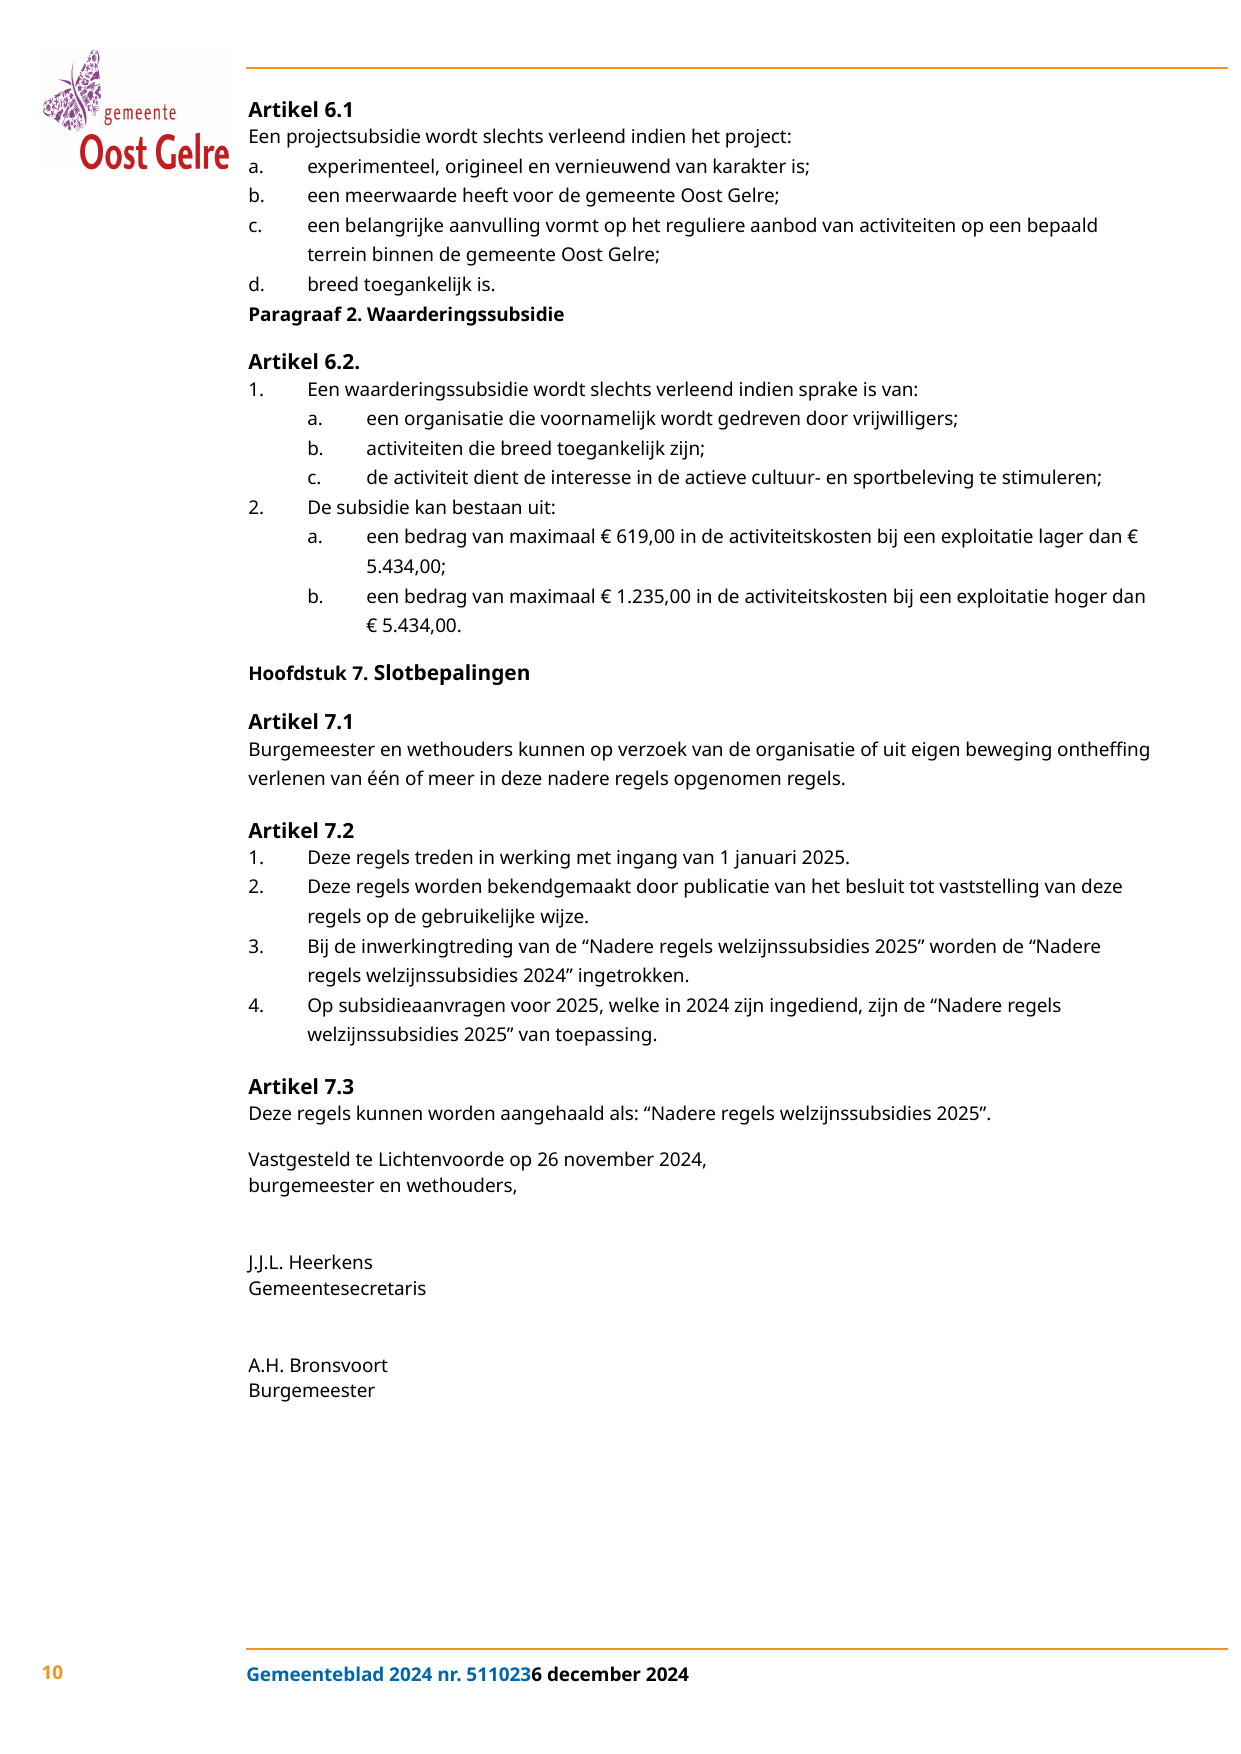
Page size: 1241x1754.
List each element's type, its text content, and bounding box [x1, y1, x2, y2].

list Deze regels worden bekendgemaakt door publicatie van het besluit tot vaststelling van deze regels op de gebruikelijke wijze. [248, 874, 1152, 929]
list een meerwaarde heeft voor de gemeente Oost Gelre; [248, 182, 1152, 208]
text Artikel 6.1 [248, 95, 1152, 123]
list een bedrag van maximaal € 619,00 in de activiteitskosten bij een exploitatie lager dan € 5.434,00; [307, 524, 1152, 579]
text Deze regels kunnen worden aangehaald als: “Nadere regels welzijnssubsidies 2025”. [248, 1101, 1152, 1126]
text Burgemeester en wethouders kunnen op verzoek van de organisatie of uit eigen beweging ontheffing verlenen van één of meer in deze nadere regels opgenomen regels. [248, 736, 1152, 791]
list activiteiten die breed toegankelijk zijn; [307, 435, 1152, 461]
text Artikel 7.1 [248, 707, 1152, 736]
list experimenteel, origineel en vernieuwend van karakter is; [248, 153, 1152, 178]
list de activiteit dient de interesse in de actieve cultuur- en sportbeleving te stimuleren; [307, 464, 1152, 490]
list Een waarderingssubsidie wordt slechts verleend indien sprake is van: [248, 376, 1152, 401]
list een belangrijke aanvulling vormt op het reguliere aanbod van activiteiten op een bepaald terrein binnen de gemeente Oost Gelre; [248, 212, 1152, 267]
text Artikel 7.2 [248, 816, 1152, 844]
text Artikel 7.3 [248, 1072, 1152, 1101]
list Bij de inwerkingtreding van de “Nadere regels welzijnssubsidies 2025” worden de “Nadere regels welzijnssubsidies 2024” ingetrokken. [248, 933, 1152, 988]
text Burgemeester [248, 1378, 1152, 1403]
text Gemeentesecretaris [248, 1275, 1152, 1301]
text Een projectsubsidie wordt slechts verleend indien het project: [248, 123, 1152, 149]
text Hoofdstuk 7. Slotbepalingen [248, 658, 1152, 686]
text Artikel 6.2. [248, 347, 1152, 376]
list breed toegankelijk is. [248, 271, 1152, 297]
list een organisatie die voornamelijk wordt gedreven door vrijwilligers; [307, 405, 1152, 431]
text J.J.L. Heerkens [248, 1249, 1152, 1275]
text Vastgesteld te Lichtenvoorde op 26 november 2024, [248, 1146, 1152, 1172]
text burgemeester en wethouders, [248, 1172, 1152, 1198]
text A.H. Bronsvoort [248, 1352, 1152, 1378]
text Paragraaf 2. Waarderingssubsidie [248, 301, 1152, 326]
list De subsidie kan bestaan uit: [248, 494, 1152, 520]
list Deze regels treden in werking met ingang van 1 januari 2025. [248, 844, 1152, 870]
list Op subsidieaanvragen voor 2025, welke in 2024 zijn ingediend, zijn de “Nadere regels welzijnssubsidies 2025” van toepassing. [248, 992, 1152, 1047]
picture [41, 47, 231, 172]
list een bedrag van maximaal € 1.235,00 in de activiteitskosten bij een exploitatie hoger dan € 5.434,00. [307, 583, 1152, 638]
